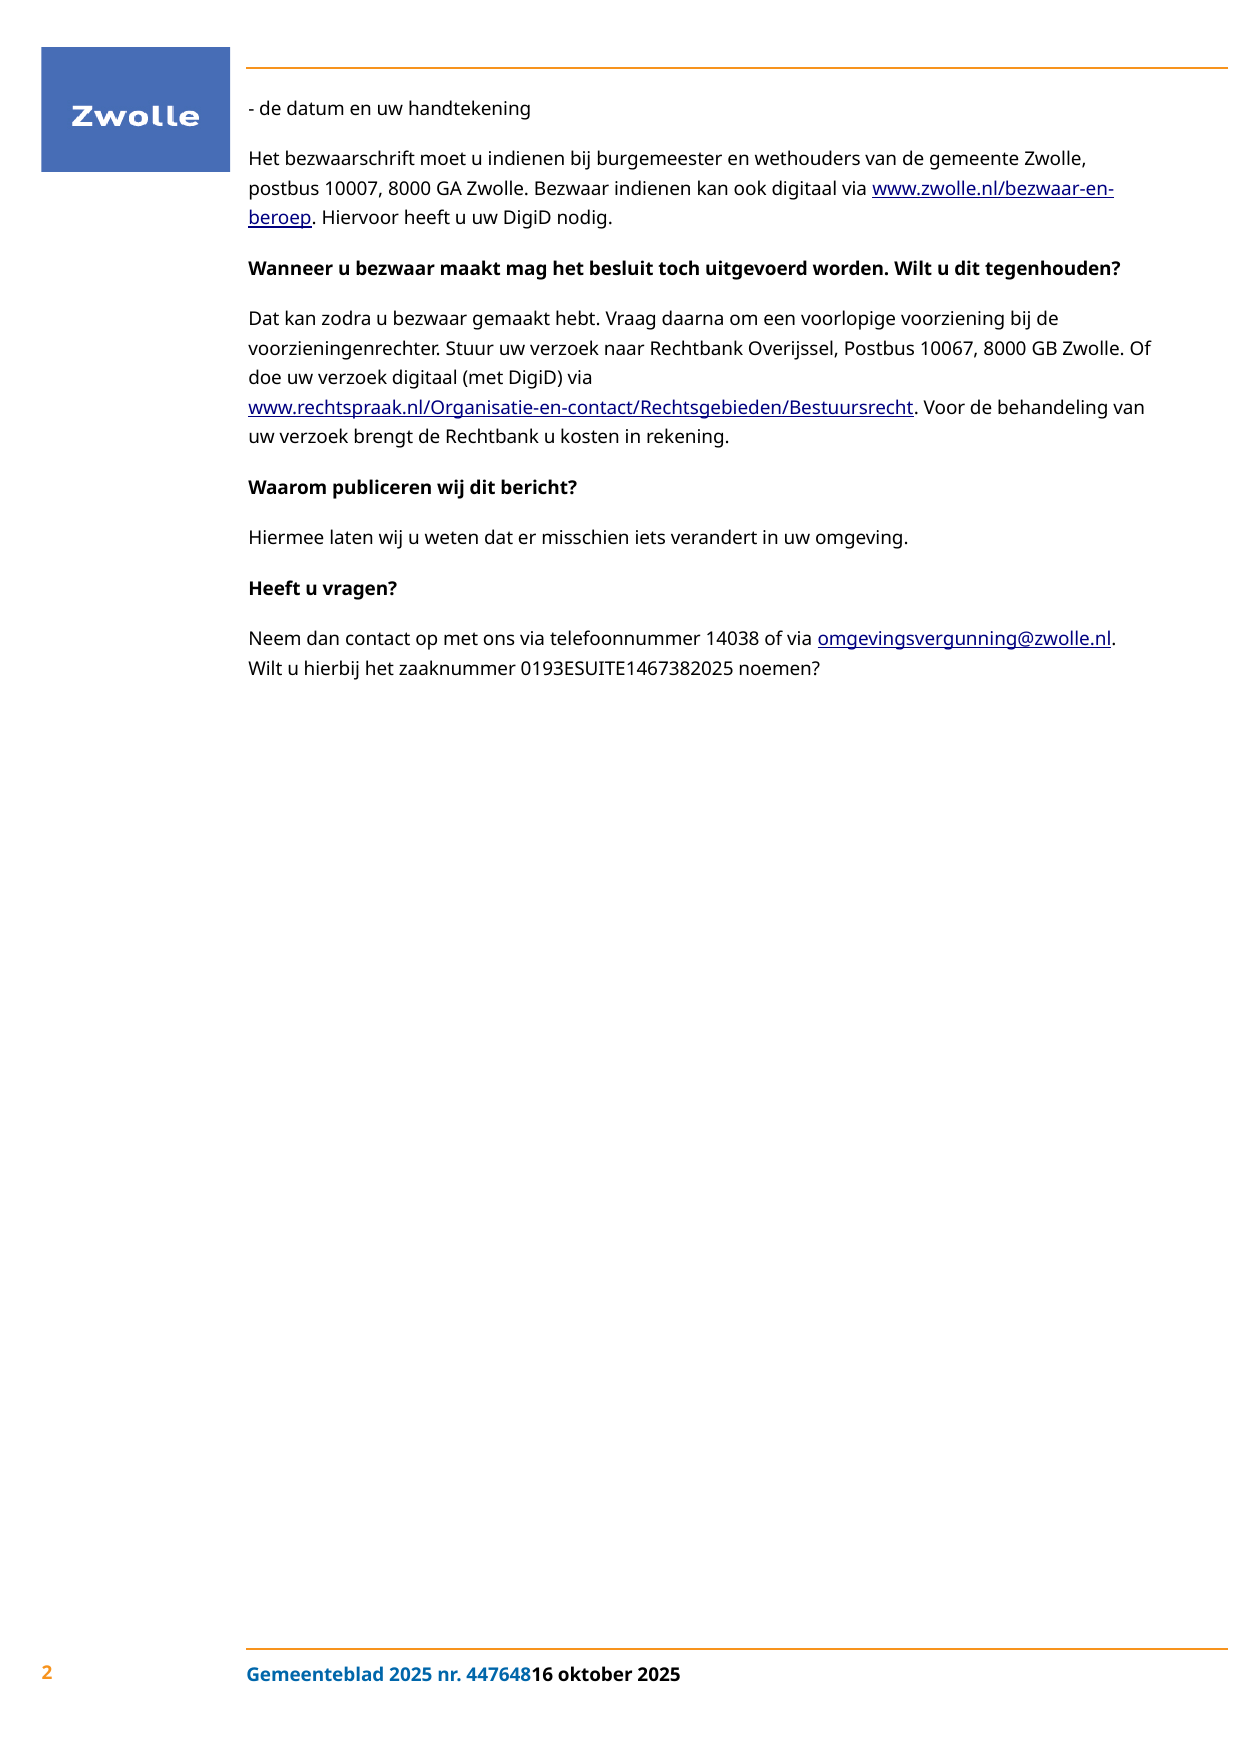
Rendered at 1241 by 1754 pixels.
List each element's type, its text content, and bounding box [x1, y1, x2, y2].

text Het bezwaarschrift moet u indienen bij burgemeester en wethouders van de gemeente Zwolle, postbus 10007, 8000 GA Zwolle. Bezwaar indienen kan ook digitaal via www.zwolle.nl/bezwaar-en-beroep. Hiervoor heeft u uw DigiD nodig. [248, 145, 1152, 230]
picture [41, 47, 231, 172]
text Neem dan contact op met ons via telefoonnummer 14038 of via omgevingsvergunning@zwolle.nl. Wilt u hierbij het zaaknummer 0193ESUITE1467382025 noemen? [248, 625, 1152, 681]
text Hiermee laten wij u weten dat er misschien iets verandert in uw omgeving. [248, 524, 1152, 550]
text Waarom publiceren wij dit bericht? [248, 474, 1152, 500]
text Heeft u vragen? [248, 575, 1152, 601]
text - de datum en uw handtekening [248, 95, 1152, 121]
text Dat kan zodra u bezwaar gemaakt hebt. Vraag daarna om een voorlopige voorziening bij de voorzieningenrechter. Stuur uw verzoek naar Rechtbank Overijssel, Postbus 10067, 8000 GB Zwolle. Of doe uw verzoek digitaal (met DigiD) via www.rechtspraak.nl/Organisatie-en-contact/Rechtsgebieden/Bestuursrecht. Voor de behandeling van uw verzoek brengt de Rechtbank u kosten in rekening. [248, 305, 1152, 449]
text Wanneer u bezwaar maakt mag het besluit toch uitgevoerd worden. Wilt u dit tegenhouden? [248, 255, 1152, 281]
